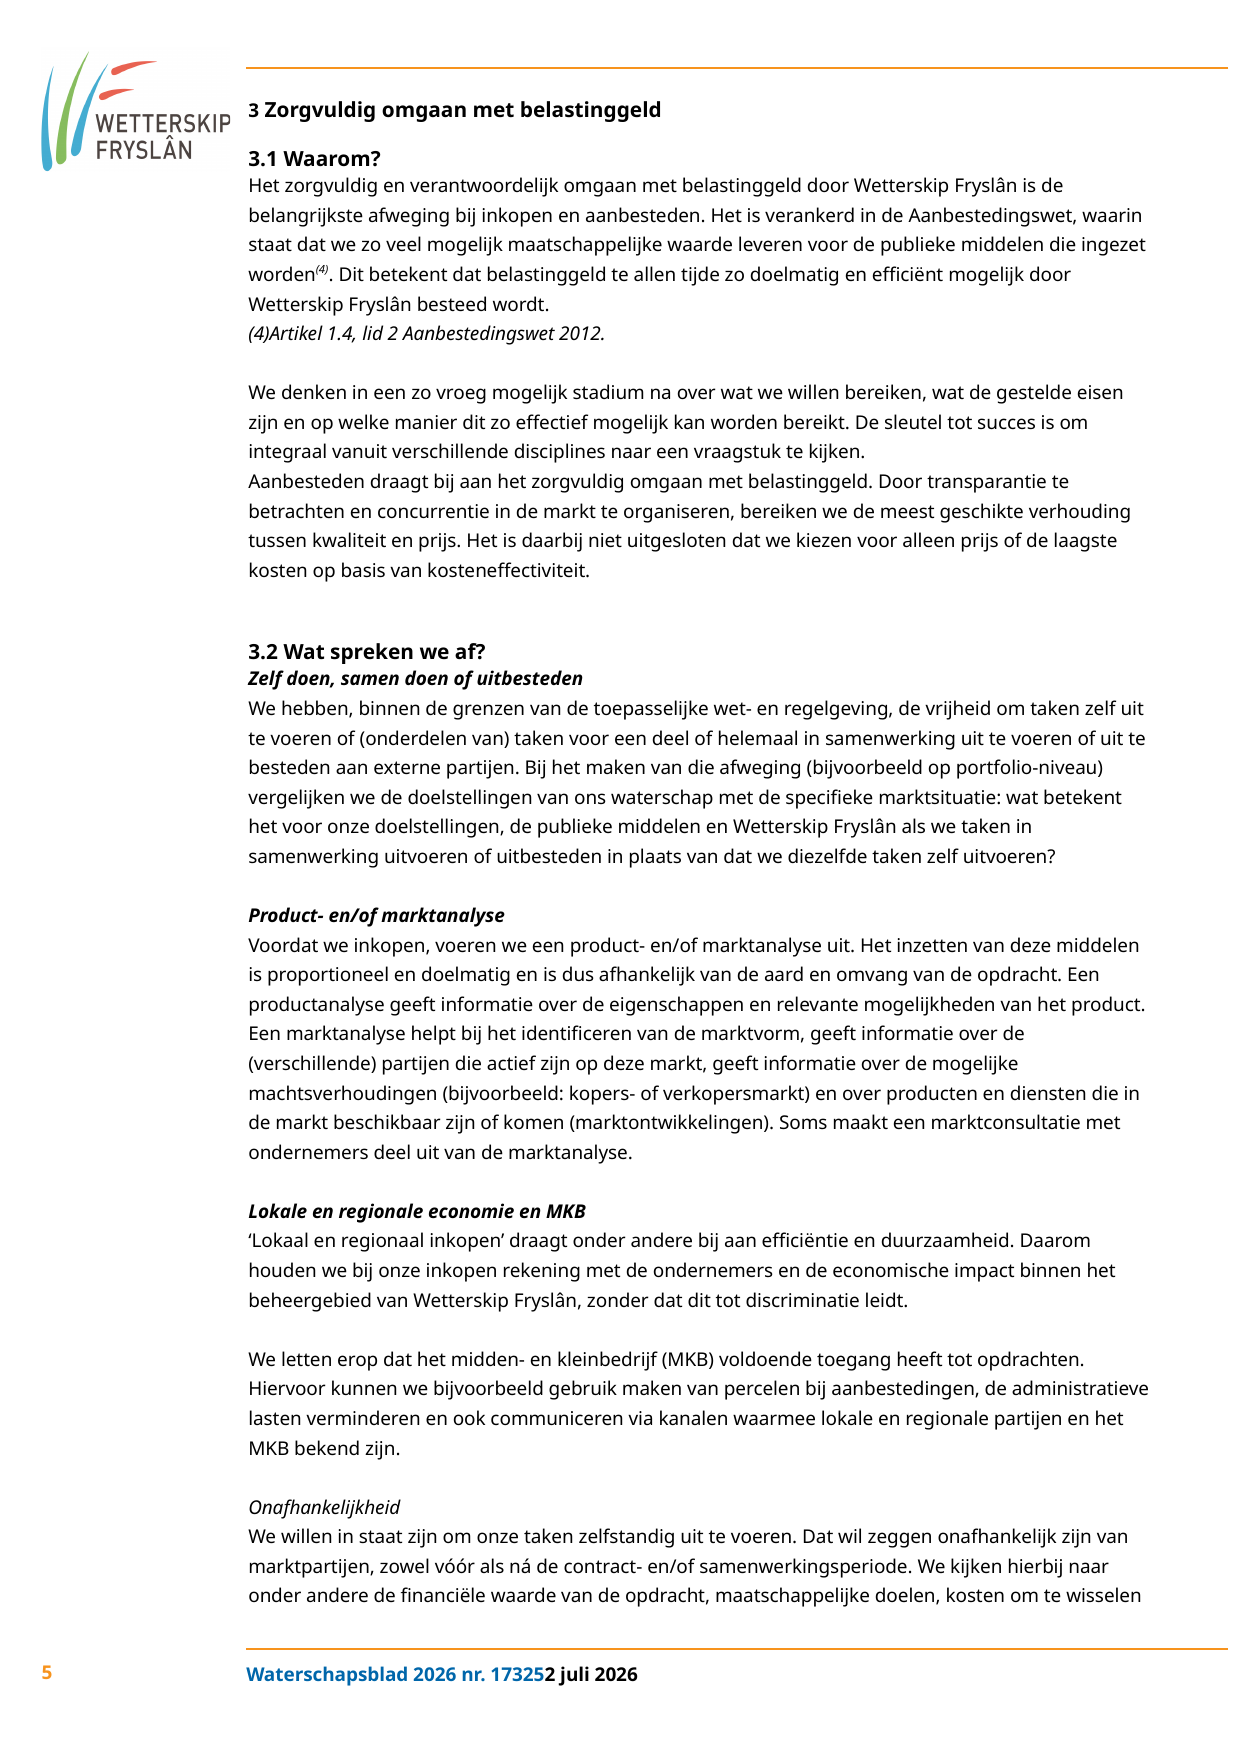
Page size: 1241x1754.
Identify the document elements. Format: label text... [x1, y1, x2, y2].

text Onafhankelijkheid [248, 1494, 1152, 1519]
text We willen in staat zijn om onze taken zelfstandig uit te voeren. Dat wil zeggen onafhankelijk zijn van marktpartijen, zowel vóór als ná de contract- en/of samenwerkingsperiode. We kijken hierbij naar onder andere de financiële waarde van de opdracht, maatschappelijke doelen, kosten om te wisselen [248, 1523, 1152, 1608]
text 3.2 Wat spreken we af? [248, 637, 1152, 666]
text Zelf doen, samen doen of uitbesteden [248, 666, 1152, 691]
text Het zorgvuldig en verantwoordelijk omgaan met belastinggeld door Wetterskip Fryslân is de belangrijkste afweging bij inkopen en aanbesteden. Het is verankerd in de Aanbestedingswet, waarin staat dat we zo veel mogelijk maatschappelijke waarde leveren voor de publieke middelen die ingezet worden(4). Dit betekent dat belastinggeld te allen tijde zo doelmatig en efficiënt mogelijk door Wetterskip Fryslân besteed wordt. [248, 172, 1152, 317]
text (4)Artikel 1.4, lid 2 Aanbestedingswet 2012. [248, 320, 1152, 346]
text 3.1 Waarom? [248, 144, 1152, 172]
text We hebben, binnen de grenzen van de toepasselijke wet- en regelgeving, de vrijheid om taken zelf uit te voeren of (onderdelen van) taken voor een deel of helemaal in samenwerking uit te voeren of uit te besteden aan externe partijen. Bij het maken van die afweging (bijvoorbeeld op portfolio-niveau) vergelijken we de doelstellingen van ons waterschap met de specifieke marktsituatie: wat betekent het voor onze doelstellingen, de publieke middelen en Wetterskip Fryslân als we taken in samenwerking uitvoeren of uitbesteden in plaats van dat we diezelfde taken zelf uitvoeren? [248, 695, 1152, 869]
text We denken in een zo vroeg mogelijk stadium na over wat we willen bereiken, wat de gestelde eisen zijn en op welke manier dit zo effectief mogelijk kan worden bereikt. De sleutel tot succes is om integraal vanuit verschillende disciplines naar een vraagstuk te kijken. [248, 379, 1152, 464]
text Voordat we inkopen, voeren we een product- en/of marktanalyse uit. Het inzetten van deze middelen is proportioneel en doelmatig en is dus afhankelijk van de aard en omvang van de opdracht. Een productanalyse geeft informatie over de eigenschappen en relevante mogelijkheden van het product. Een marktanalyse helpt bij het identificeren van de marktvorm, geeft informatie over de (verschillende) partijen die actief zijn op deze markt, geeft informatie over de mogelijke machtsverhoudingen (bijvoorbeeld: kopers- of verkopersmarkt) en over producten en diensten die in de markt beschikbaar zijn of komen (marktontwikkelingen). Soms maakt een marktconsultatie met ondernemers deel uit van de marktanalyse. [248, 932, 1152, 1164]
text 3 Zorgvuldig omgaan met belastinggeld [248, 95, 1152, 123]
picture [41, 47, 231, 172]
text ‘Lokaal en regionaal inkopen’ draagt onder andere bij aan efficiëntie en duurzaamheid. Daarom houden we bij onze inkopen rekening met de ondernemers en de economische impact binnen het beheergebied van Wetterskip Fryslân, zonder dat dit tot discriminatie leidt. [248, 1228, 1152, 1312]
text Aanbesteden draagt bij aan het zorgvuldig omgaan met belastinggeld. Door transparantie te betrachten en concurrentie in de markt te organiseren, bereiken we de meest geschikte verhouding tussen kwaliteit en prijs. Het is daarbij niet uitgesloten dat we kiezen voor alleen prijs of de laagste kosten op basis van kosteneffectiviteit. [248, 468, 1152, 583]
text We letten erop dat het midden- en kleinbedrijf (MKB) voldoende toegang heeft tot opdrachten. Hiervoor kunnen we bijvoorbeeld gebruik maken van percelen bij aanbestedingen, de administratieve lasten verminderen en ook communiceren via kanalen waarmee lokale en regionale partijen en het MKB bekend zijn. [248, 1346, 1152, 1460]
text Product- en/of marktanalyse [248, 902, 1152, 928]
text Lokale en regionale economie en MKB [248, 1198, 1152, 1224]
